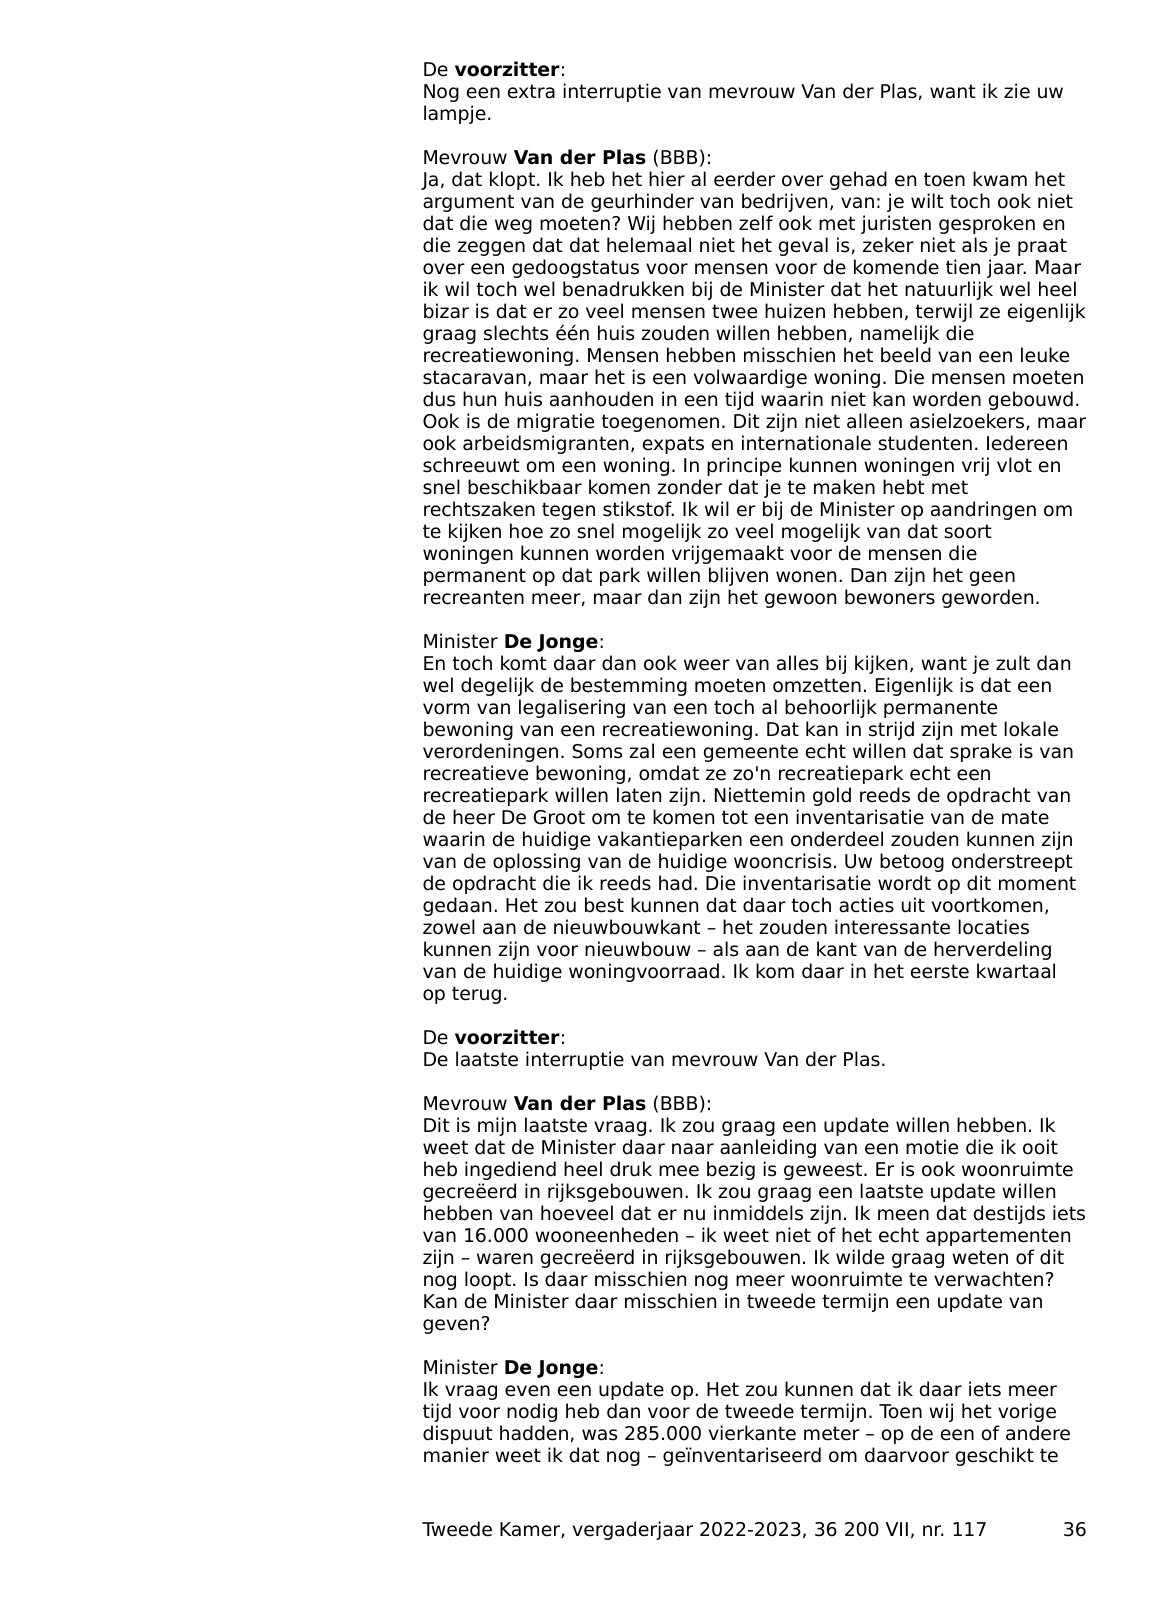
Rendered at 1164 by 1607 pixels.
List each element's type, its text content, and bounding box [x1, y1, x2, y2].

text De voorzitter: [422, 59, 1087, 81]
text De voorzitter: [422, 1027, 1087, 1049]
text Minister De Jonge: [422, 631, 1087, 653]
text Ja, dat klopt. Ik heb het hier al eerder over gehad en toen kwam het argument van de geurhinder van bedrijven, van: je wilt toch ook niet dat die weg moeten? Wij hebben zelf ook met juristen gesproken en die zeggen dat dat helemaal niet het geval is, zeker niet als je praat over een gedoogstatus voor mensen voor de komende tien jaar. Maar ik wil toch wel benadrukken bij de Minister dat het natuurlijk wel heel bizar is dat er zo veel mensen twee huizen hebben, terwijl ze eigenlijk graag slechts één huis zouden willen hebben, namelijk die recreatiewoning. Mensen hebben misschien het beeld van een leuke stacaravan, maar het is een volwaardige woning. Die mensen moeten dus hun huis aanhouden in een tijd waarin niet kan worden gebouwd. Ook is de migratie toegenomen. Dit zijn niet alleen asielzoekers, maar ook arbeidsmigranten, expats en internationale studenten. Iedereen schreeuwt om een woning. In principe kunnen woningen vrij vlot en snel beschikbaar komen zonder dat je te maken hebt met rechtszaken tegen stikstof. Ik wil er bij de Minister op aandringen om te kijken hoe zo snel mogelijk zo veel mogelijk van dat soort woningen kunnen worden vrijgemaakt voor de mensen die permanent op dat park willen blijven wonen. Dan zijn het geen recreanten meer, maar dan zijn het gewoon bewoners geworden. [422, 169, 1087, 609]
text En toch komt daar dan ook weer van alles bij kijken, want je zult dan wel degelijk de bestemming moeten omzetten. Eigenlijk is dat een vorm van legalisering van een toch al behoorlijk permanente bewoning van een recreatiewoning. Dat kan in strijd zijn met lokale verordeningen. Soms zal een gemeente echt willen dat sprake is van recreatieve bewoning, omdat ze zo'n recreatiepark echt een recreatiepark willen laten zijn. Niettemin gold reeds de opdracht van de heer De Groot om te komen tot een inventarisatie van de mate waarin de huidige vakantieparken een onderdeel zouden kunnen zijn van de oplossing van de huidige wooncrisis. Uw betoog onderstreept de opdracht die ik reeds had. Die inventarisatie wordt op dit moment gedaan. Het zou best kunnen dat daar toch acties uit voortkomen, zowel aan de nieuwbouwkant – het zouden interessante locaties kunnen zijn voor nieuwbouw – als aan de kant van de herverdeling van de huidige woningvoorraad. Ik kom daar in het eerste kwartaal op terug. [422, 653, 1087, 1004]
text Mevrouw Van der Plas (BBB): [422, 1093, 1087, 1115]
text Minister De Jonge: [422, 1357, 1087, 1379]
text Mevrouw Van der Plas (BBB): [422, 147, 1087, 169]
text Dit is mijn laatste vraag. Ik zou graag een update willen hebben. Ik weet dat de Minister daar naar aanleiding van een motie die ik ooit heb ingediend heel druk mee bezig is geweest. Er is ook woonruimte gecreëerd in rijksgebouwen. Ik zou graag een laatste update willen hebben van hoeveel dat er nu inmiddels zijn. Ik meen dat destijds iets van 16.000 wooneenheden – ik weet niet of het echt appartementen zijn – waren gecreëerd in rijksgebouwen. Ik wilde graag weten of dit nog loopt. Is daar misschien nog meer woonruimte te verwachten? Kan de Minister daar misschien in tweede termijn een update van geven? [422, 1115, 1087, 1335]
text Ik vraag even een update op. Het zou kunnen dat ik daar iets meer tijd voor nodig heb dan voor de tweede termijn. Toen wij het vorige dispuut hadden, was 285.000 vierkante meter – op de een of andere manier weet ik dat nog – geïnventariseerd om daarvoor geschikt te [422, 1379, 1087, 1467]
text Nog een extra interruptie van mevrouw Van der Plas, want ik zie uw lampje. [422, 81, 1087, 125]
text De laatste interruptie van mevrouw Van der Plas. [422, 1049, 1087, 1071]
